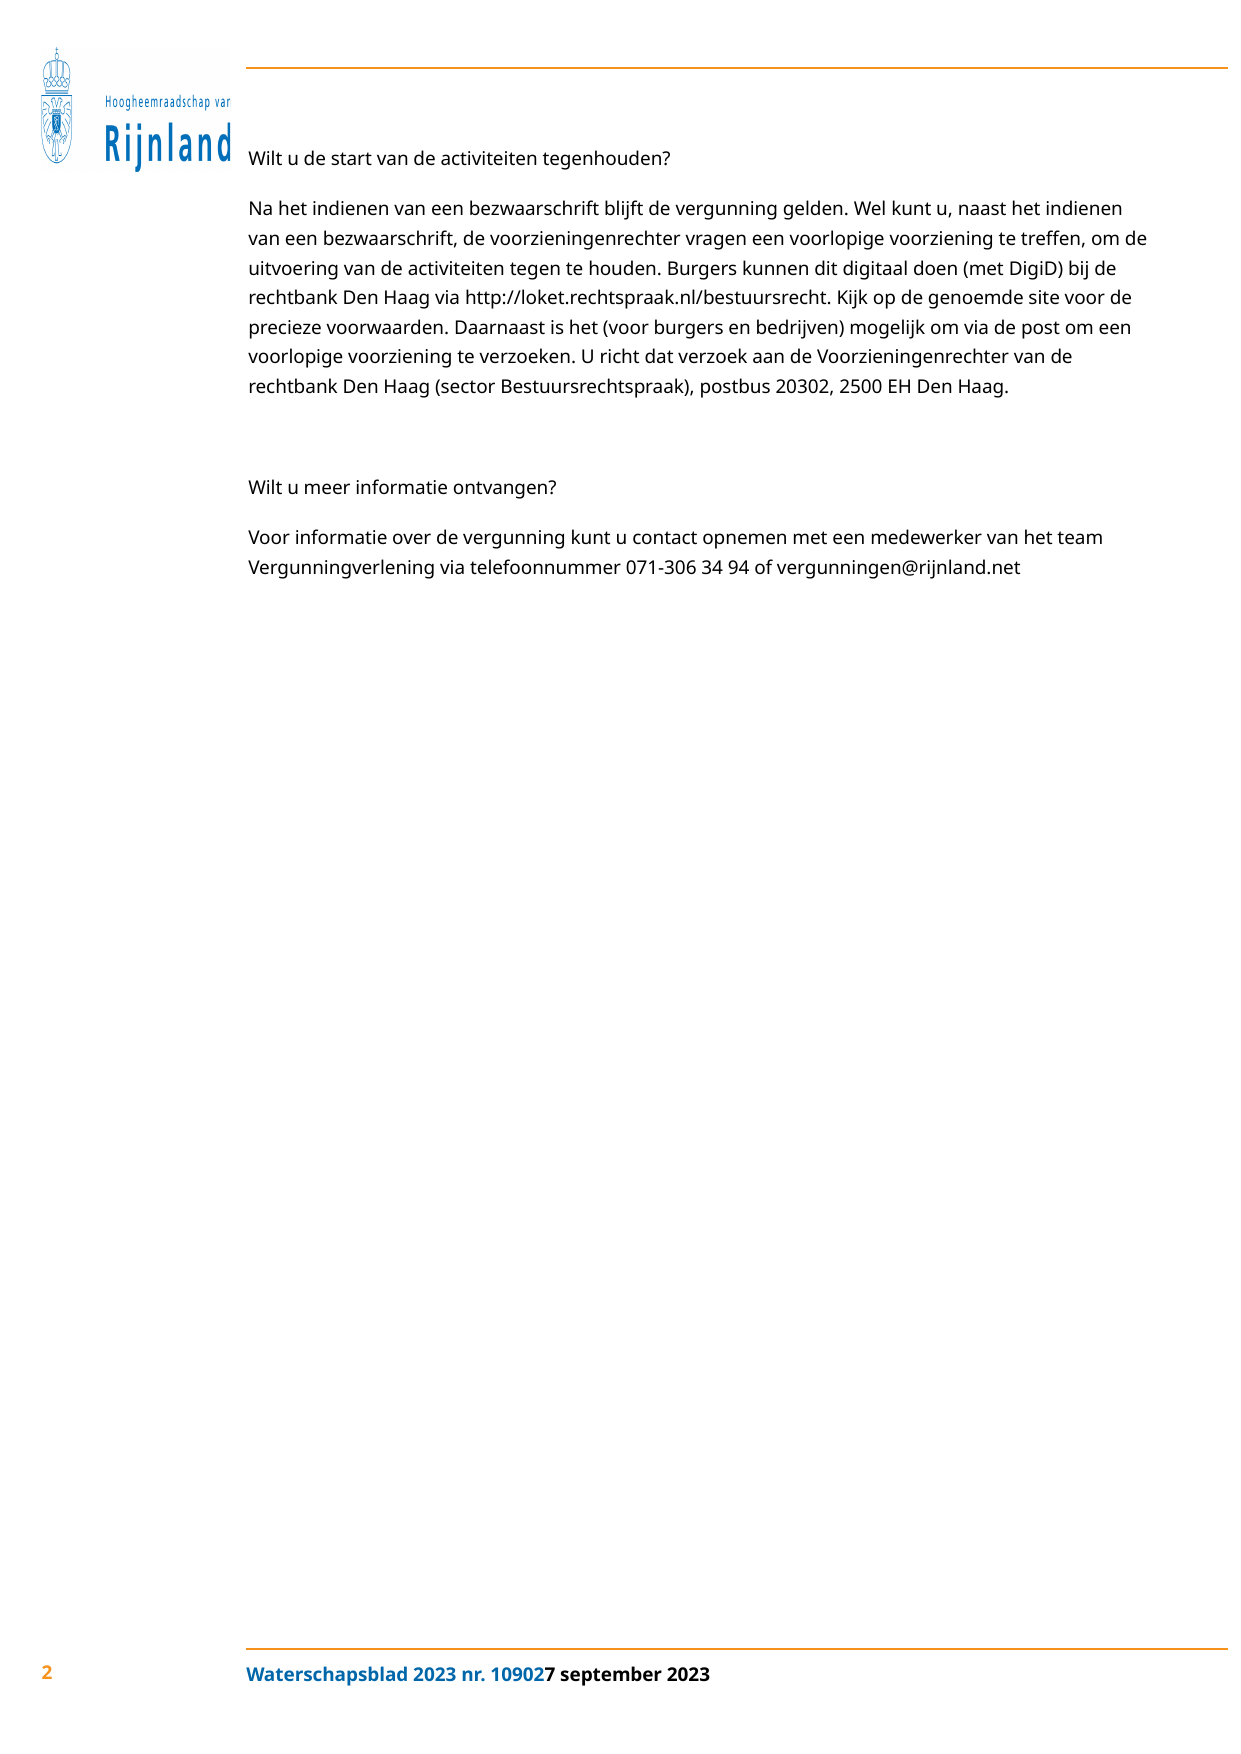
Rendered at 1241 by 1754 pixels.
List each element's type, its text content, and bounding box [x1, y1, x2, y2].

text Voor informatie over de vergunning kunt u contact opnemen met een medewerker van het team Vergunningverlening via telefoonnummer 071-306 34 94 of vergunningen@rijnland.net [248, 524, 1152, 580]
text Na het indienen van een bezwaarschrift blijft de vergunning gelden. Wel kunt u, naast het indienen van een bezwaarschrift, de voorzieningenrechter vragen een voorlopige voorziening te treffen, om de uitvoering van de activiteiten tegen te houden. Burgers kunnen dit digitaal doen (met DigiD) bij de rechtbank Den Haag via http://loket.rechtspraak.nl/bestuursrecht. Kijk op de genoemde site voor de precieze voorwaarden. Daarnaast is het (voor burgers en bedrijven) mogelijk om via de post om een voorlopige voorziening te verzoeken. U richt dat verzoek aan de Voorzieningenrechter van de rechtbank Den Haag (sector Bestuursrechtspraak), postbus 20302, 2500 EH Den Haag. [248, 196, 1152, 399]
text Wilt u meer informatie ontvangen? [248, 474, 1152, 500]
picture [41, 47, 231, 172]
text Wilt u de start van de activiteiten tegenhouden? [248, 145, 1152, 171]
